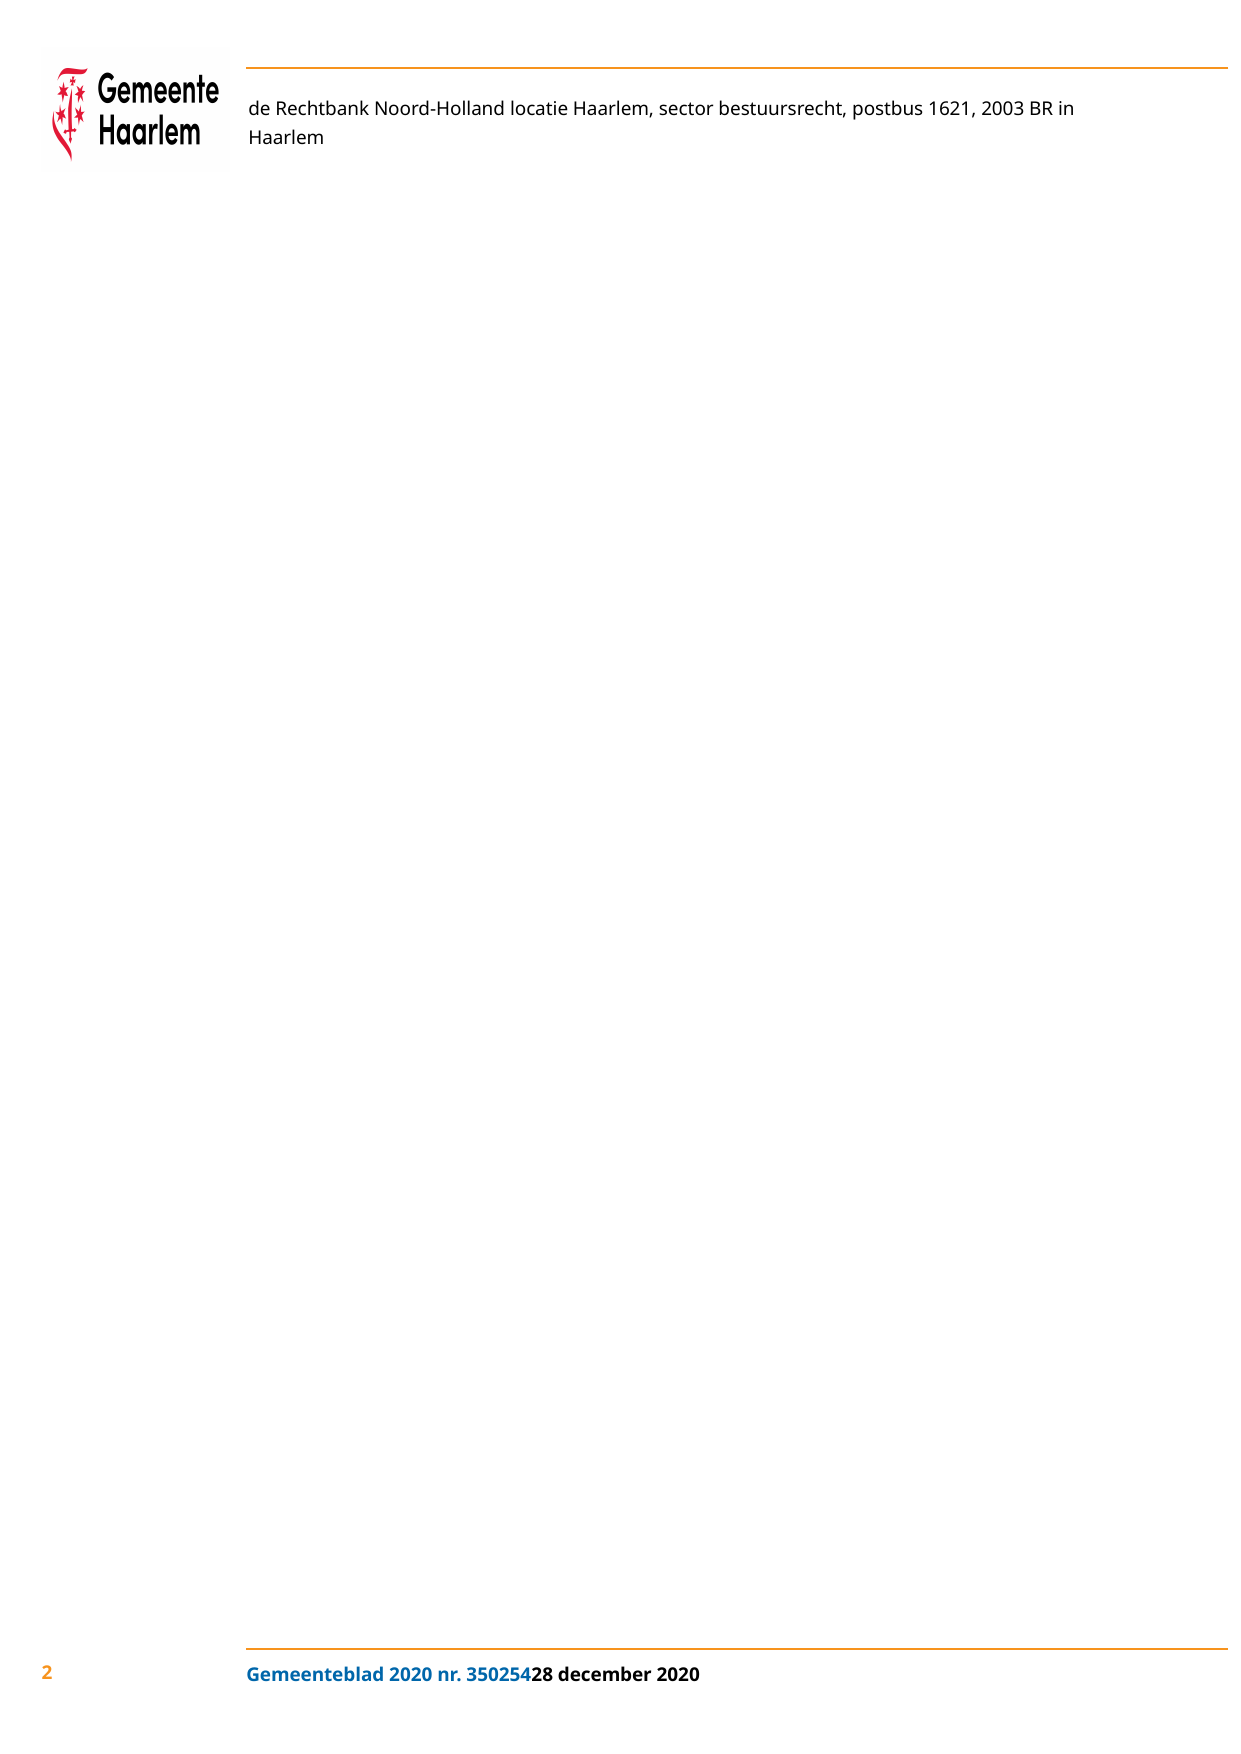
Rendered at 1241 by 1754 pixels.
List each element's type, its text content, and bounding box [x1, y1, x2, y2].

picture [41, 47, 231, 172]
text de Rechtbank Noord-Holland locatie Haarlem, sector bestuursrecht, postbus 1621, 2003 BR in Haarlem [248, 95, 1152, 150]
